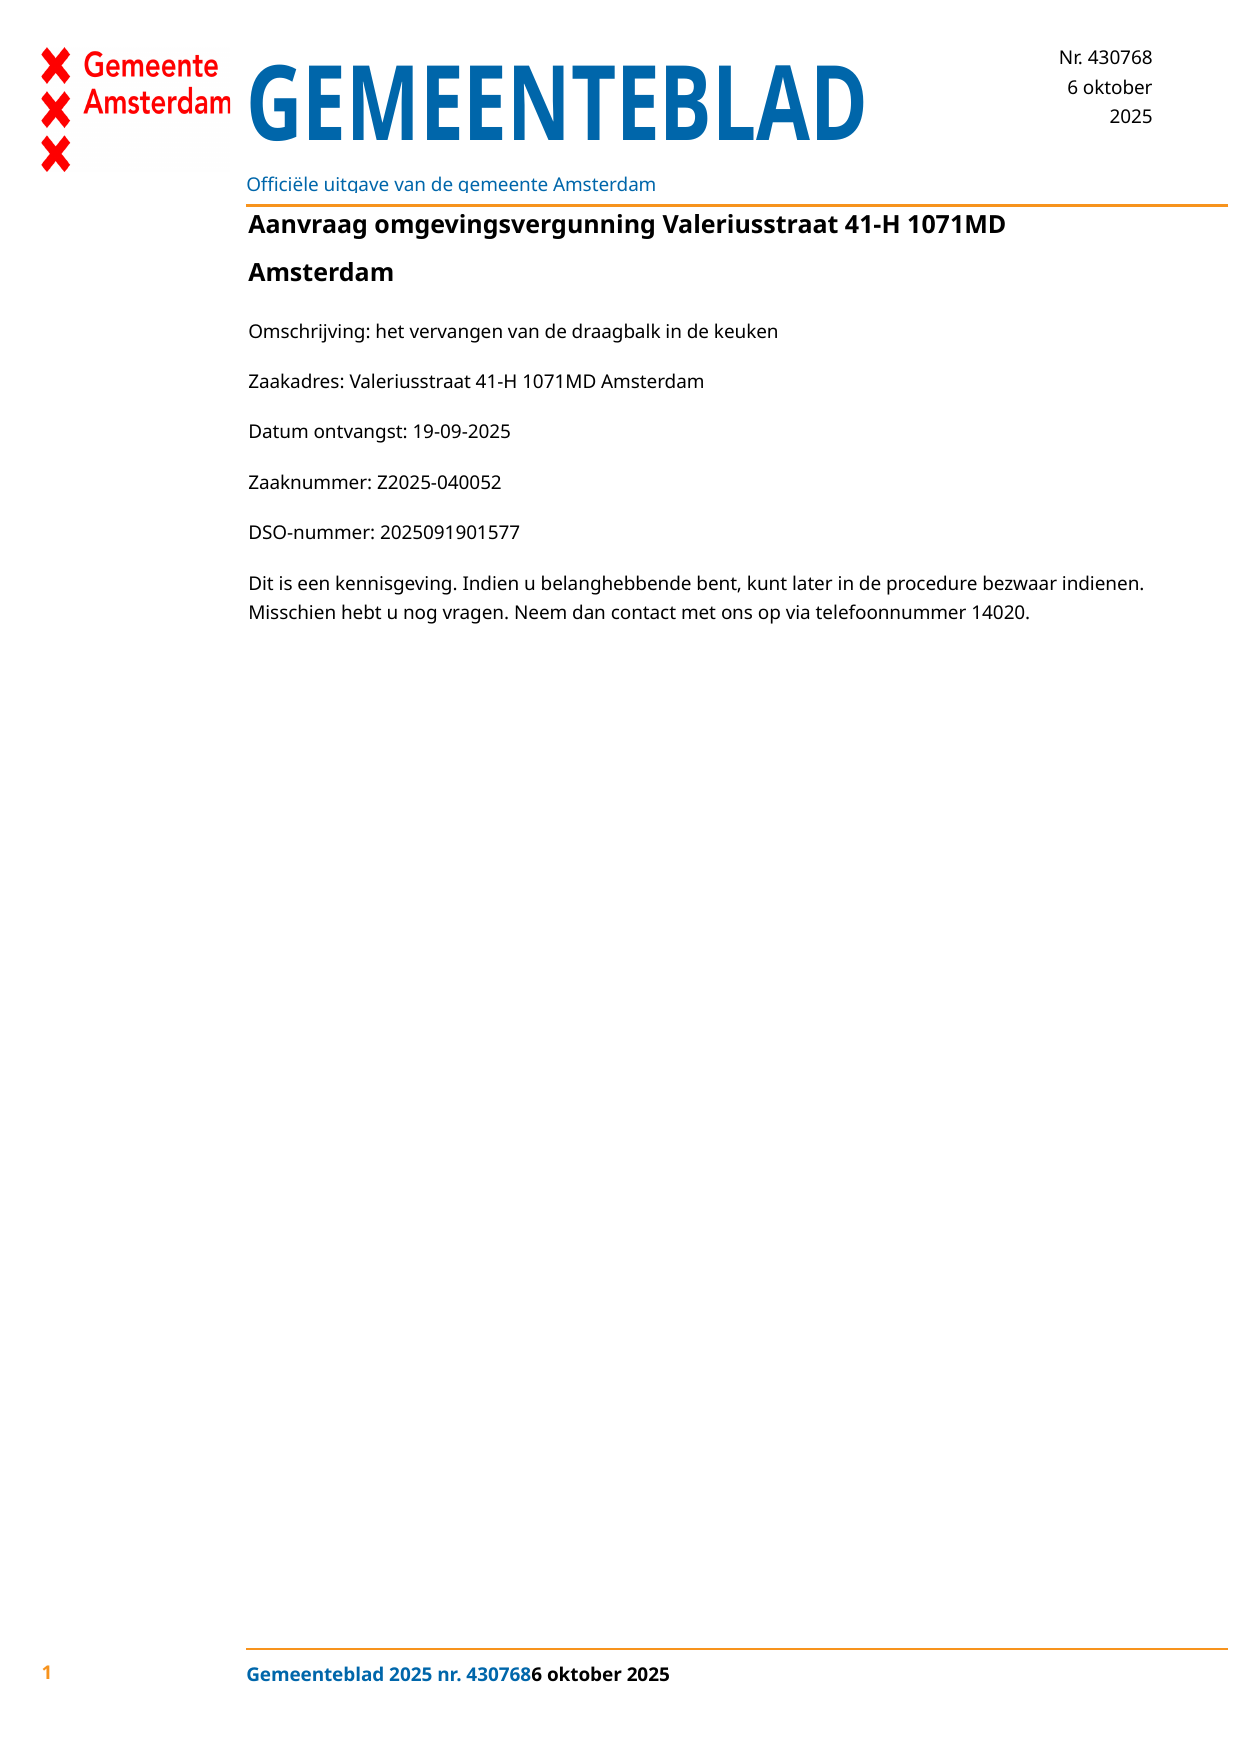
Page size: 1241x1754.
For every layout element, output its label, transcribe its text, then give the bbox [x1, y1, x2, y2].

text Aanvraag omgevingsvergunning Valeriusstraat 41-H 1071MD Amsterdam [248, 207, 1152, 288]
text Zaakadres: Valeriusstraat 41-H 1071MD Amsterdam [248, 368, 1152, 394]
text Datum ontvangst: 19-09-2025 [248, 419, 1152, 444]
text Zaaknummer: Z2025-040052 [248, 469, 1152, 495]
text Omschrijving: het vervangen van de draagbalk in de keuken [248, 318, 1152, 344]
picture [41, 47, 231, 172]
text DSO-nummer: 2025091901577 [248, 519, 1152, 545]
text Dit is een kennisgeving. Indien u belanghebbende bent, kunt later in de procedure bezwaar indienen. Misschien hebt u nog vragen. Neem dan contact met ons op via telefoonnummer 14020. [248, 570, 1152, 625]
